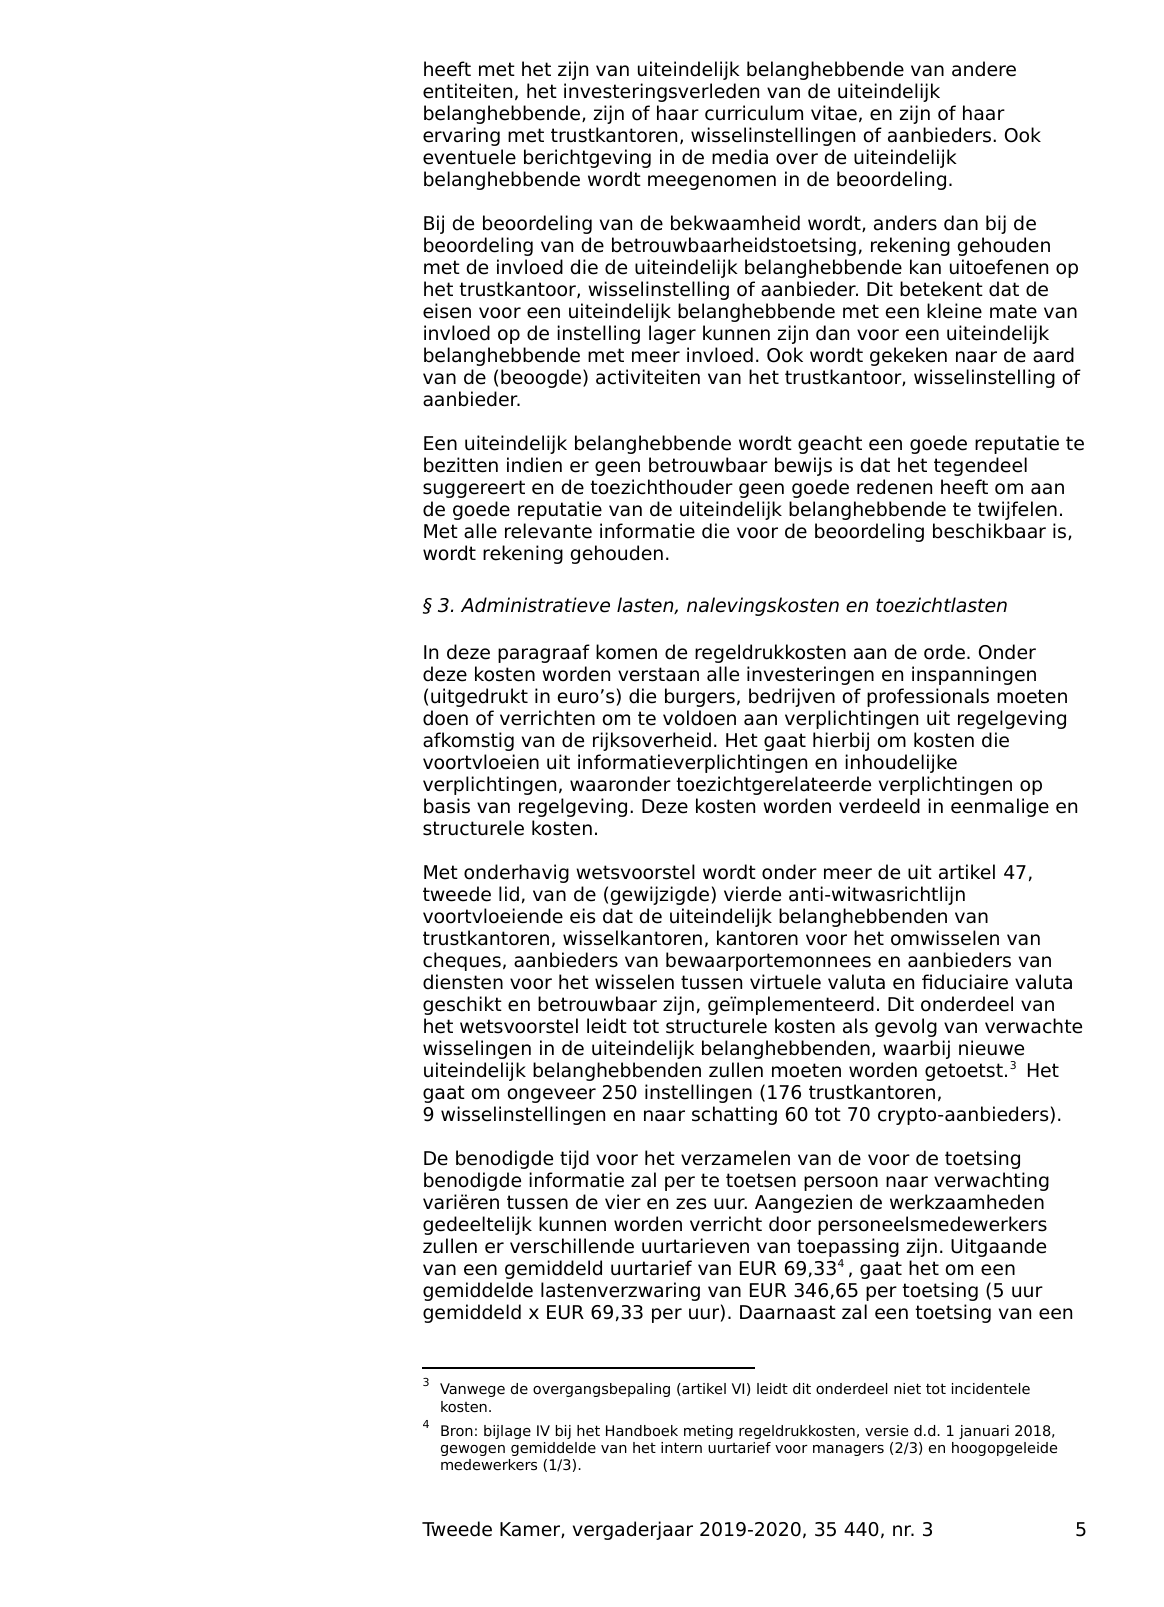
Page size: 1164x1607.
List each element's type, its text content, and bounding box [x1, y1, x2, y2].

text Met onderhavig wetsvoorstel wordt onder meer de uit artikel 47, tweede lid, van de (gewijzigde) vierde anti-witwasrichtlijn voortvloeiende eis dat de uiteindelijk belanghebbenden van trustkantoren, wisselkantoren, kantoren voor het omwisselen van cheques, aanbieders van bewaarportemonnees en aanbieders van diensten voor het wisselen tussen virtuele valuta en fiduciaire valuta geschikt en betrouwbaar zijn, geïmplementeerd. Dit onderdeel van het wetsvoorstel leidt tot structurele kosten als gevolg van verwachte wisselingen in de uiteindelijk belanghebbenden, waarbij nieuwe uiteindelijk belanghebbenden zullen moeten worden getoetst. Het gaat om ongeveer 250 instellingen (176 trustkantoren, 9 wisselinstellingen en naar schatting 60 tot 70 crypto-aanbieders). [422, 862, 1087, 1126]
text Bron: bijlage IV bij het Handboek meting regeldrukkosten, versie d.d. 1 januari 2018, gewogen gemiddelde van het intern uurtarief voor managers (2/3) en hoogopgeleide medewerkers (1/3). [422, 1418, 1087, 1474]
text Vanwege de overgangsbepaling (artikel VI) leidt dit onderdeel niet tot incidentele kosten. [422, 1377, 1087, 1416]
subtitle § 3. Administratieve lasten, nalevingskosten en toezichtlasten [422, 595, 1087, 617]
text heeft met het zijn van uiteindelijk belanghebbende van andere entiteiten, het investeringsverleden van de uiteindelijk belanghebbende, zijn of haar curriculum vitae, en zijn of haar ervaring met trustkantoren, wisselinstellingen of aanbieders. Ook eventuele berichtgeving in de media over de uiteindelijk belanghebbende wordt meegenomen in de beoordeling. [422, 59, 1087, 191]
text Een uiteindelijk belanghebbende wordt geacht een goede reputatie te bezitten indien er geen betrouwbaar bewijs is dat het tegendeel suggereert en de toezichthouder geen goede redenen heeft om aan de goede reputatie van de uiteindelijk belanghebbende te twijfelen. Met alle relevante informatie die voor de beoordeling beschikbaar is, wordt rekening gehouden. [422, 433, 1087, 565]
text In deze paragraaf komen de regeldrukkosten aan de orde. Onder deze kosten worden verstaan alle investeringen en inspanningen (uitgedrukt in euro’s) die burgers, bedrijven of professionals moeten doen of verrichten om te voldoen aan verplichtingen uit regelgeving afkomstig van de rijksoverheid. Het gaat hierbij om kosten die voortvloeien uit informatieverplichtingen en inhoudelijke verplichtingen, waaronder toezichtgerelateerde verplichtingen op basis van regelgeving. Deze kosten worden verdeeld in eenmalige en structurele kosten. [422, 642, 1087, 840]
text Bij de beoordeling van de bekwaamheid wordt, anders dan bij de beoordeling van de betrouwbaarheidstoetsing, rekening gehouden met de invloed die de uiteindelijk belanghebbende kan uitoefenen op het trustkantoor, wisselinstelling of aanbieder. Dit betekent dat de eisen voor een uiteindelijk belanghebbende met een kleine mate van invloed op de instelling lager kunnen zijn dan voor een uiteindelijk belanghebbende met meer invloed. Ook wordt gekeken naar de aard van de (beoogde) activiteiten van het trustkantoor, wisselinstelling of aanbieder. [422, 213, 1087, 411]
text De benodigde tijd voor het verzamelen van de voor de toetsing benodigde informatie zal per te toetsen persoon naar verwachting variëren tussen de vier en zes uur. Aangezien de werkzaamheden gedeeltelijk kunnen worden verricht door personeelsmedewerkers zullen er verschillende uurtarieven van toepassing zijn. Uitgaande van een gemiddeld uurtarief van EUR 69,33, gaat het om een gemiddelde lastenverzwaring van EUR 346,65 per toetsing (5 uur gemiddeld x EUR 69,33 per uur). Daarnaast zal een toetsing van een [422, 1148, 1087, 1324]
